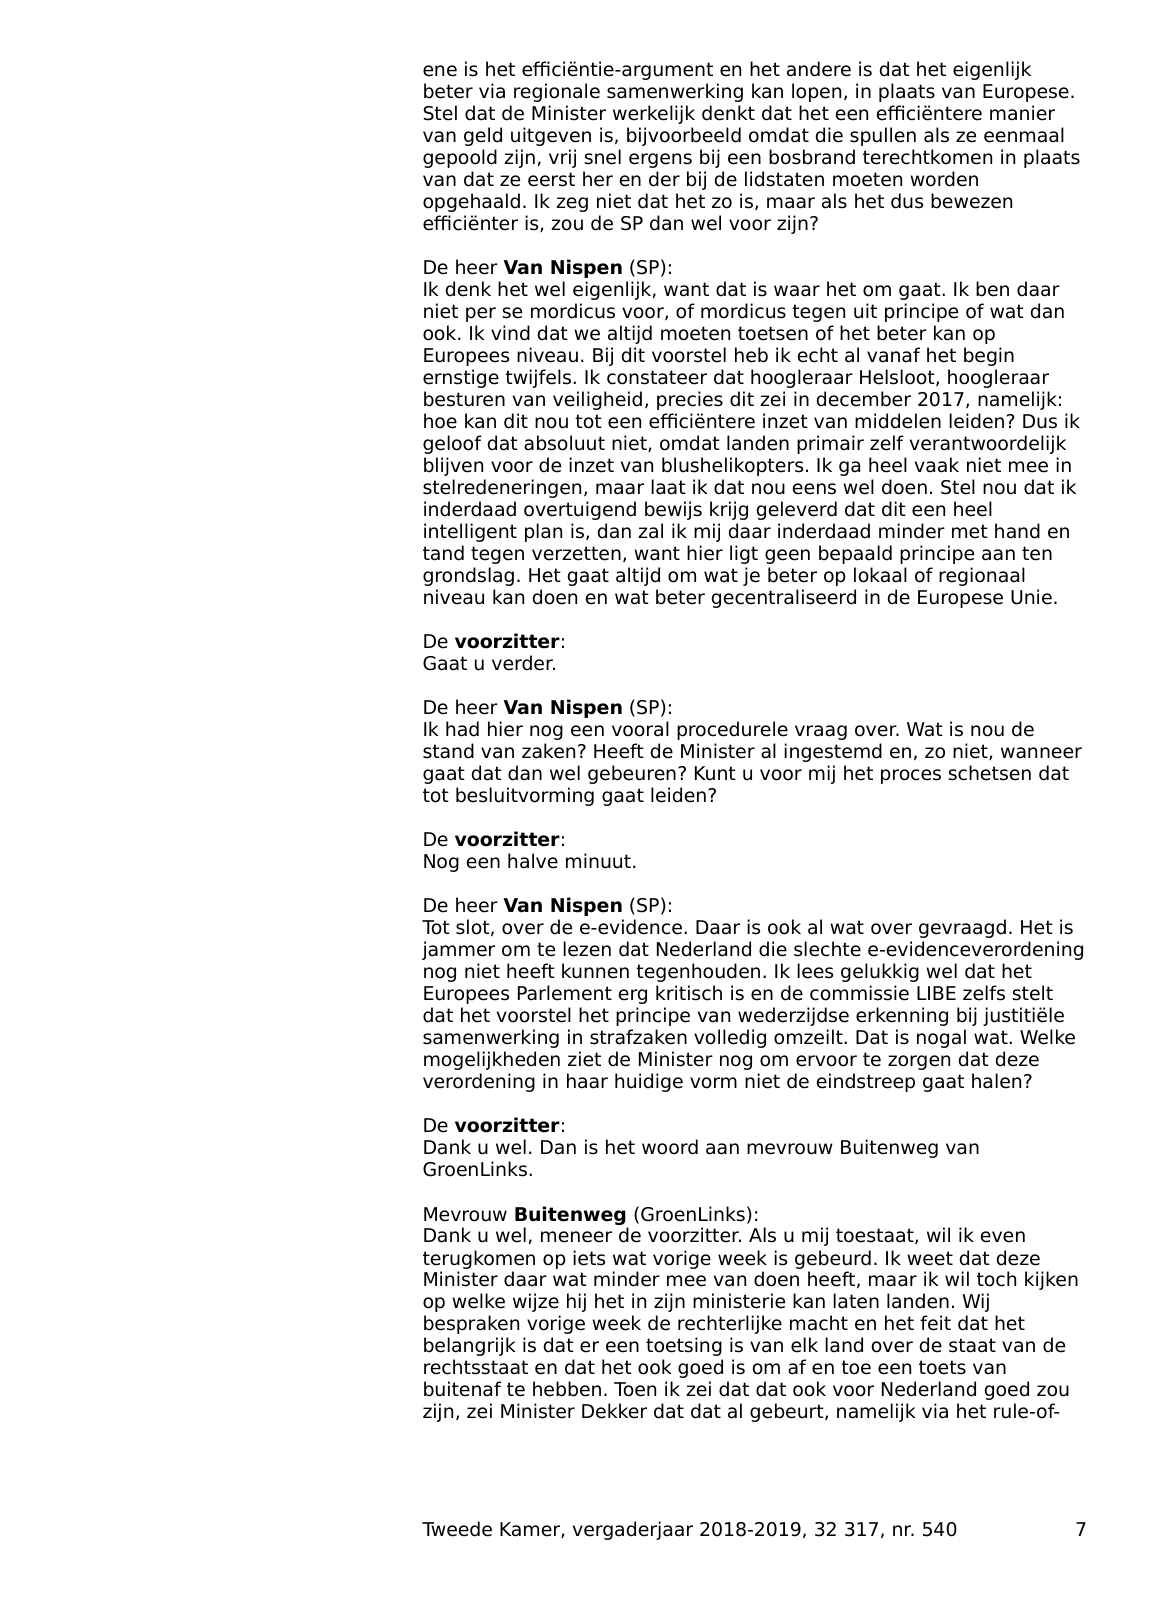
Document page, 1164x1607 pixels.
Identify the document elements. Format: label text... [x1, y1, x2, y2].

text Ik had hier nog een vooral procedurele vraag over. Wat is nou de stand van zaken? Heeft de Minister al ingestemd en, zo niet, wanneer gaat dat dan wel gebeuren? Kunt u voor mij het proces schetsen dat tot besluitvorming gaat leiden? [422, 719, 1087, 807]
text Nog een halve minuut. [422, 851, 1087, 873]
text Dank u wel. Dan is het woord aan mevrouw Buitenweg van GroenLinks. [422, 1137, 1087, 1181]
text De heer Van Nispen (SP): [422, 257, 1087, 279]
text De heer Van Nispen (SP): [422, 697, 1087, 719]
text Ik denk het wel eigenlijk, want dat is waar het om gaat. Ik ben daar niet per se mordicus voor, of mordicus tegen uit principe of wat dan ook. Ik vind dat we altijd moeten toetsen of het beter kan op Europees niveau. Bij dit voorstel heb ik echt al vanaf het begin ernstige twijfels. Ik constateer dat hoogleraar Helsloot, hoogleraar besturen van veiligheid, precies dit zei in december 2017, namelijk: hoe kan dit nou tot een efficiëntere inzet van middelen leiden? Dus ik geloof dat absoluut niet, omdat landen primair zelf verantwoordelijk blijven voor de inzet van blushelikopters. Ik ga heel vaak niet mee in stelredeneringen, maar laat ik dat nou eens wel doen. Stel nou dat ik inderdaad overtuigend bewijs krijg geleverd dat dit een heel intelligent plan is, dan zal ik mij daar inderdaad minder met hand en tand tegen verzetten, want hier ligt geen bepaald principe aan ten grondslag. Het gaat altijd om wat je beter op lokaal of regionaal niveau kan doen en wat beter gecentraliseerd in de Europese Unie. [422, 279, 1087, 609]
text Mevrouw Buitenweg (GroenLinks): [422, 1203, 1087, 1225]
text Gaat u verder. [422, 653, 1087, 675]
text De voorzitter: [422, 829, 1087, 851]
text Dank u wel, meneer de voorzitter. Als u mij toestaat, wil ik even terugkomen op iets wat vorige week is gebeurd. Ik weet dat deze Minister daar wat minder mee van doen heeft, maar ik wil toch kijken op welke wijze hij het in zijn ministerie kan laten landen. Wij bespraken vorige week de rechterlijke macht en het feit dat het belangrijk is dat er een toetsing is van elk land over de staat van de rechtsstaat en dat het ook goed is om af en toe een toets van buitenaf te hebben. Toen ik zei dat dat ook voor Nederland goed zou zijn, zei Minister Dekker dat dat al gebeurt, namelijk via het rule-of- [422, 1225, 1087, 1423]
text De heer Van Nispen (SP): [422, 895, 1087, 917]
text De voorzitter: [422, 631, 1087, 653]
text Tot slot, over de e-evidence. Daar is ook al wat over gevraagd. Het is jammer om te lezen dat Nederland die slechte e-evidenceverordening nog niet heeft kunnen tegenhouden. Ik lees gelukkig wel dat het Europees Parlement erg kritisch is en de commissie LIBE zelfs stelt dat het voorstel het principe van wederzijdse erkenning bij justitiële samenwerking in strafzaken volledig omzeilt. Dat is nogal wat. Welke mogelijkheden ziet de Minister nog om ervoor te zorgen dat deze verordening in haar huidige vorm niet de eindstreep gaat halen? [422, 917, 1087, 1093]
text De voorzitter: [422, 1115, 1087, 1137]
text ene is het efficiëntie-argument en het andere is dat het eigenlijk beter via regionale samenwerking kan lopen, in plaats van Europese. Stel dat de Minister werkelijk denkt dat het een efficiëntere manier van geld uitgeven is, bijvoorbeeld omdat die spullen als ze eenmaal gepoold zijn, vrij snel ergens bij een bosbrand terechtkomen in plaats van dat ze eerst her en der bij de lidstaten moeten worden opgehaald. Ik zeg niet dat het zo is, maar als het dus bewezen efficiënter is, zou de SP dan wel voor zijn? [422, 59, 1087, 235]
